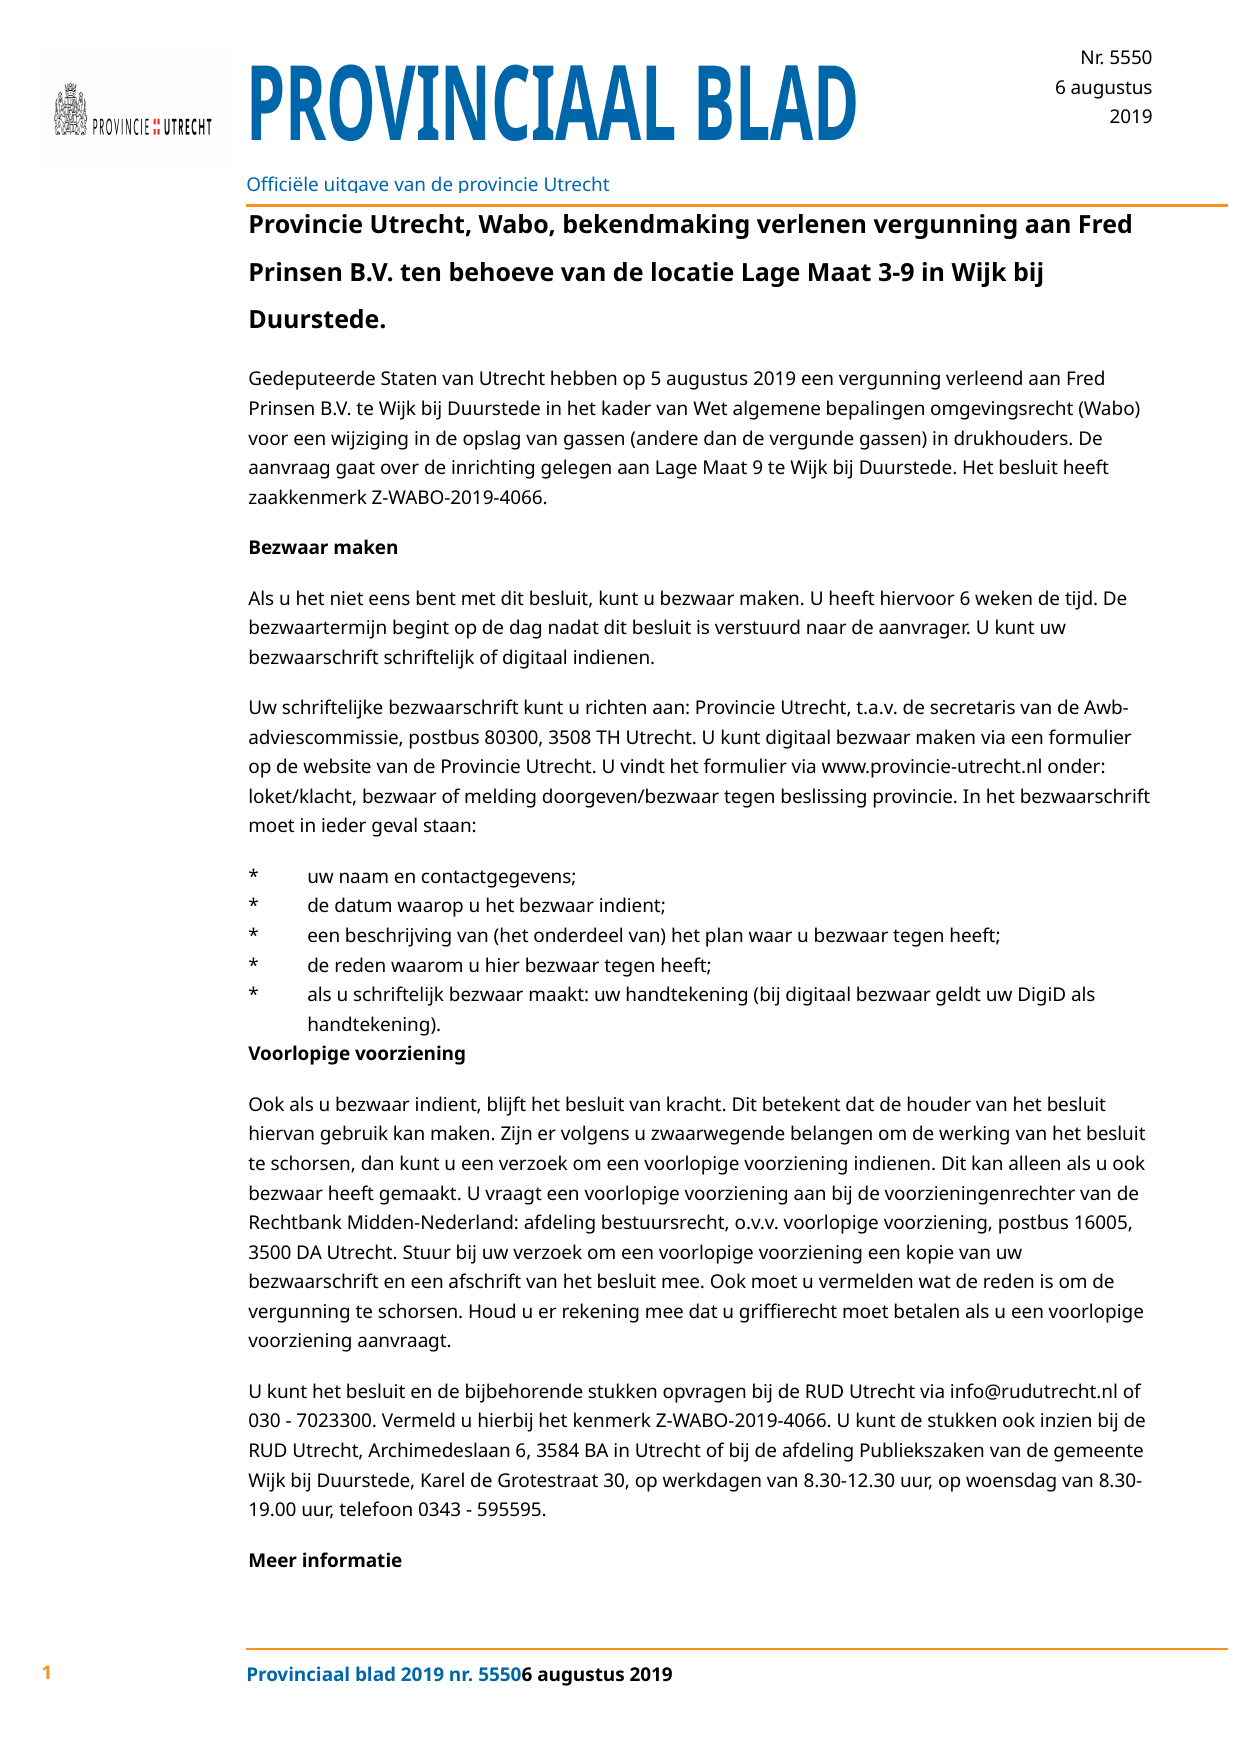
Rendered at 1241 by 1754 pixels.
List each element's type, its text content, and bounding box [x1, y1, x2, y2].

text U kunt het besluit en de bijbehorende stukken opvragen bij de RUD Utrecht via info@rudutrecht.nl of 030 - 7023300. Vermeld u hierbij het kenmerk Z-WABO-2019-4066. U kunt de stukken ook inzien bij de RUD Utrecht, Archimedeslaan 6, 3584 BA in Utrecht of bij de afdeling Publiekszaken van de gemeente Wijk bij Duurstede, Karel de Grotestraat 30, op werkdagen van 8.30-12.30 uur, op woensdag van 8.30-19.00 uur, telefoon 0343 - 595595. [248, 1378, 1152, 1522]
text Provincie Utrecht, Wabo, bekendmaking verlenen vergunning aan Fred Prinsen B.V. ten behoeve van de locatie Lage Maat 3-9 in Wijk bij Duurstede. [248, 207, 1152, 336]
text Uw schriftelijke bezwaarschrift kunt u richten aan: Provincie Utrecht, t.a.v. de secretaris van de Awb-adviescommissie, postbus 80300, 3508 TH Utrecht. U kunt digitaal bezwaar maken via een formulier op de website van de Provincie Utrecht. U vindt het formulier via www.provincie-utrecht.nl onder: loket/klacht, bezwaar of melding doorgeven/bezwaar tegen beslissing provincie. In het bezwaarschrift moet in ieder geval staan: [248, 694, 1152, 838]
picture [41, 47, 231, 172]
list uw naam en contactgegevens; [248, 863, 1152, 889]
text Meer informatie [248, 1547, 1152, 1572]
text Voorlopige voorziening [248, 1041, 1152, 1066]
list de reden waarom u hier bezwaar tegen heeft; [248, 952, 1152, 977]
text Als u het niet eens bent met dit besluit, kunt u bezwaar maken. U heeft hiervoor 6 weken de tijd. De bezwaartermijn begint op de dag nadat dit besluit is verstuurd naar de aanvrager. U kunt uw bezwaarschrift schriftelijk of digitaal indienen. [248, 585, 1152, 669]
text Bezwaar maken [248, 534, 1152, 560]
list als u schriftelijk bezwaar maakt: uw handtekening (bij digitaal bezwaar geldt uw DigiD als handtekening). [248, 981, 1152, 1037]
list de datum waarop u het bezwaar indient; [248, 893, 1152, 918]
list een beschrijving van (het onderdeel van) het plan waar u bezwaar tegen heeft; [248, 922, 1152, 948]
text Ook als u bezwaar indient, blijft het besluit van kracht. Dit betekent dat de houder van het besluit hiervan gebruik kan maken. Zijn er volgens u zwaarwegende belangen om de werking van het besluit te schorsen, dan kunt u een verzoek om een voorlopige voorziening indienen. Dit kan alleen als u ook bezwaar heeft gemaakt. U vraagt een voorlopige voorziening aan bij de voorzieningenrechter van de Rechtbank Midden-Nederland: afdeling bestuursrecht, o.v.v. voorlopige voorziening, postbus 16005, 3500 DA Utrecht. Stuur bij uw verzoek om een voorlopige voorziening een kopie van uw bezwaarschrift en een afschrift van het besluit mee. Ook moet u vermelden wat de reden is om de vergunning te schorsen. Houd u er rekening mee dat u griffierecht moet betalen als u een voorlopige voorziening aanvraagt. [248, 1091, 1152, 1353]
text Gedeputeerde Staten van Utrecht hebben op 5 augustus 2019 een vergunning verleend aan Fred Prinsen B.V. te Wijk bij Duurstede in het kader van Wet algemene bepalingen omgevingsrecht (Wabo) voor een wijziging in de opslag van gassen (andere dan de vergunde gassen) in drukhouders. De aanvraag gaat over de inrichting gelegen aan Lage Maat 9 te Wijk bij Duurstede. Het besluit heeft zaakkenmerk Z-WABO-2019-4066. [248, 366, 1152, 509]
